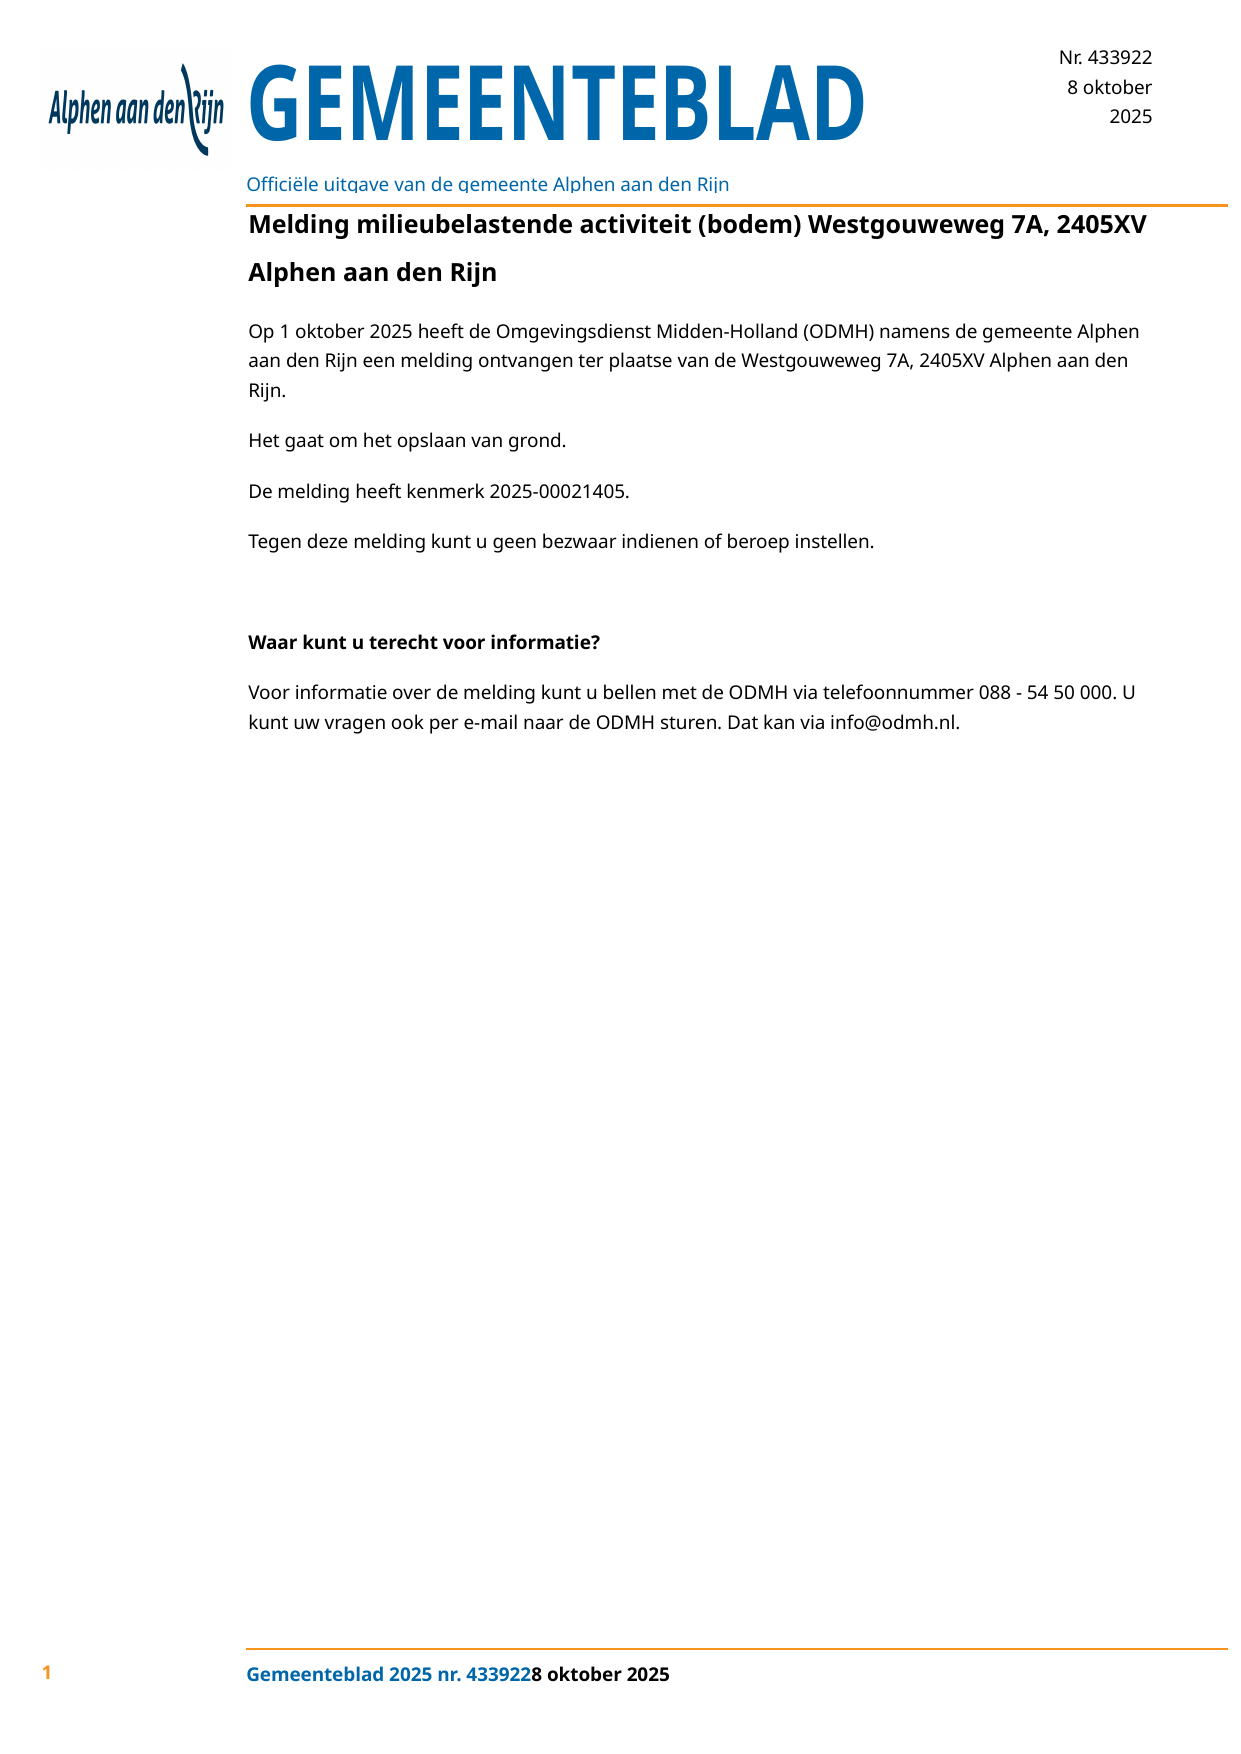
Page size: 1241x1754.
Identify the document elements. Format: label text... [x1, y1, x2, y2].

text Waar kunt u terecht voor informatie? [248, 629, 1152, 655]
text Melding milieubelastende activiteit (bodem) Westgouweweg 7A, 2405XV Alphen aan den Rijn [248, 207, 1152, 288]
text De melding heeft kenmerk 2025-00021405. [248, 478, 1152, 504]
text Het gaat om het opslaan van grond. [248, 427, 1152, 453]
text Tegen deze melding kunt u geen bezwaar indienen of beroep instellen. [248, 528, 1152, 554]
text Voor informatie over de melding kunt u bellen met de ODMH via telefoonnummer 088 - 54 50 000. U kunt uw vragen ook per e-mail naar de ODMH sturen. Dat kan via info@odmh.nl. [248, 679, 1152, 735]
text Op 1 oktober 2025 heeft de Omgevingsdienst Midden-Holland (ODMH) namens de gemeente Alphen aan den Rijn een melding ontvangen ter plaatse van de Westgouweweg 7A, 2405XV Alphen aan den Rijn. [248, 318, 1152, 403]
picture [41, 47, 231, 172]
